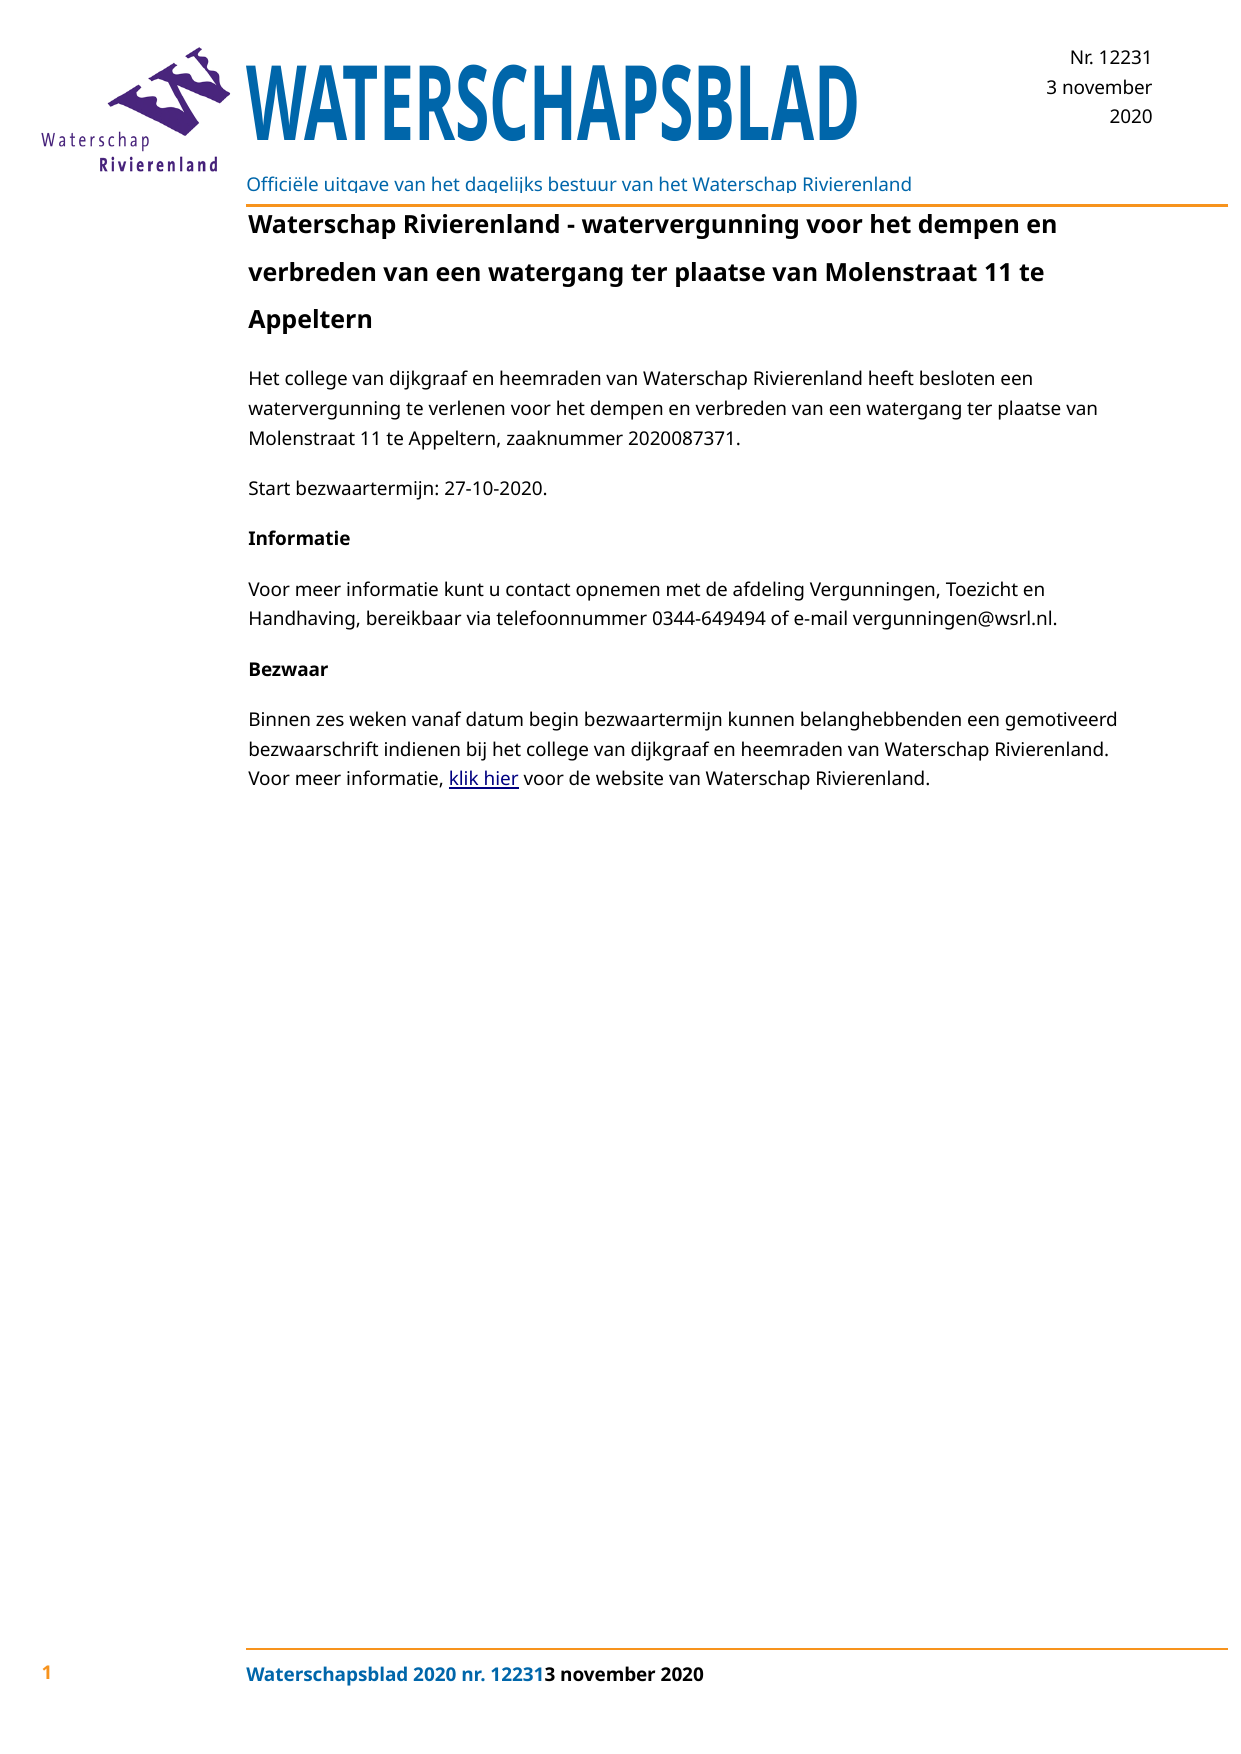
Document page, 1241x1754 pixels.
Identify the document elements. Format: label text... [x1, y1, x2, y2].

text Het college van dijkgraaf en heemraden van Waterschap Rivierenland heeft besloten een watervergunning te verlenen voor het dempen en verbreden van een watergang ter plaatse van Molenstraat 11 te Appeltern, zaaknummer 2020087371. [248, 366, 1152, 450]
text Start bezwaartermijn: 27-10-2020. [248, 475, 1152, 501]
picture [41, 47, 231, 172]
text Informatie [248, 526, 1152, 551]
text Bezwaar [248, 656, 1152, 682]
text Binnen zes weken vanaf datum begin bezwaartermijn kunnen belanghebbenden een gemotiveerd bezwaarschrift indienen bij het college van dijkgraaf en heemraden van Waterschap Rivierenland. Voor meer informatie, klik hier voor de website van Waterschap Rivierenland. [248, 706, 1152, 791]
text Waterschap Rivierenland - watervergunning voor het dempen en verbreden van een watergang ter plaatse van Molenstraat 11 te Appeltern [248, 207, 1152, 336]
text Voor meer informatie kunt u contact opnemen met de afdeling Vergunningen, Toezicht en Handhaving, bereikbaar via telefoonnummer 0344-649494 of e-mail vergunningen@wsrl.nl. [248, 576, 1152, 631]
